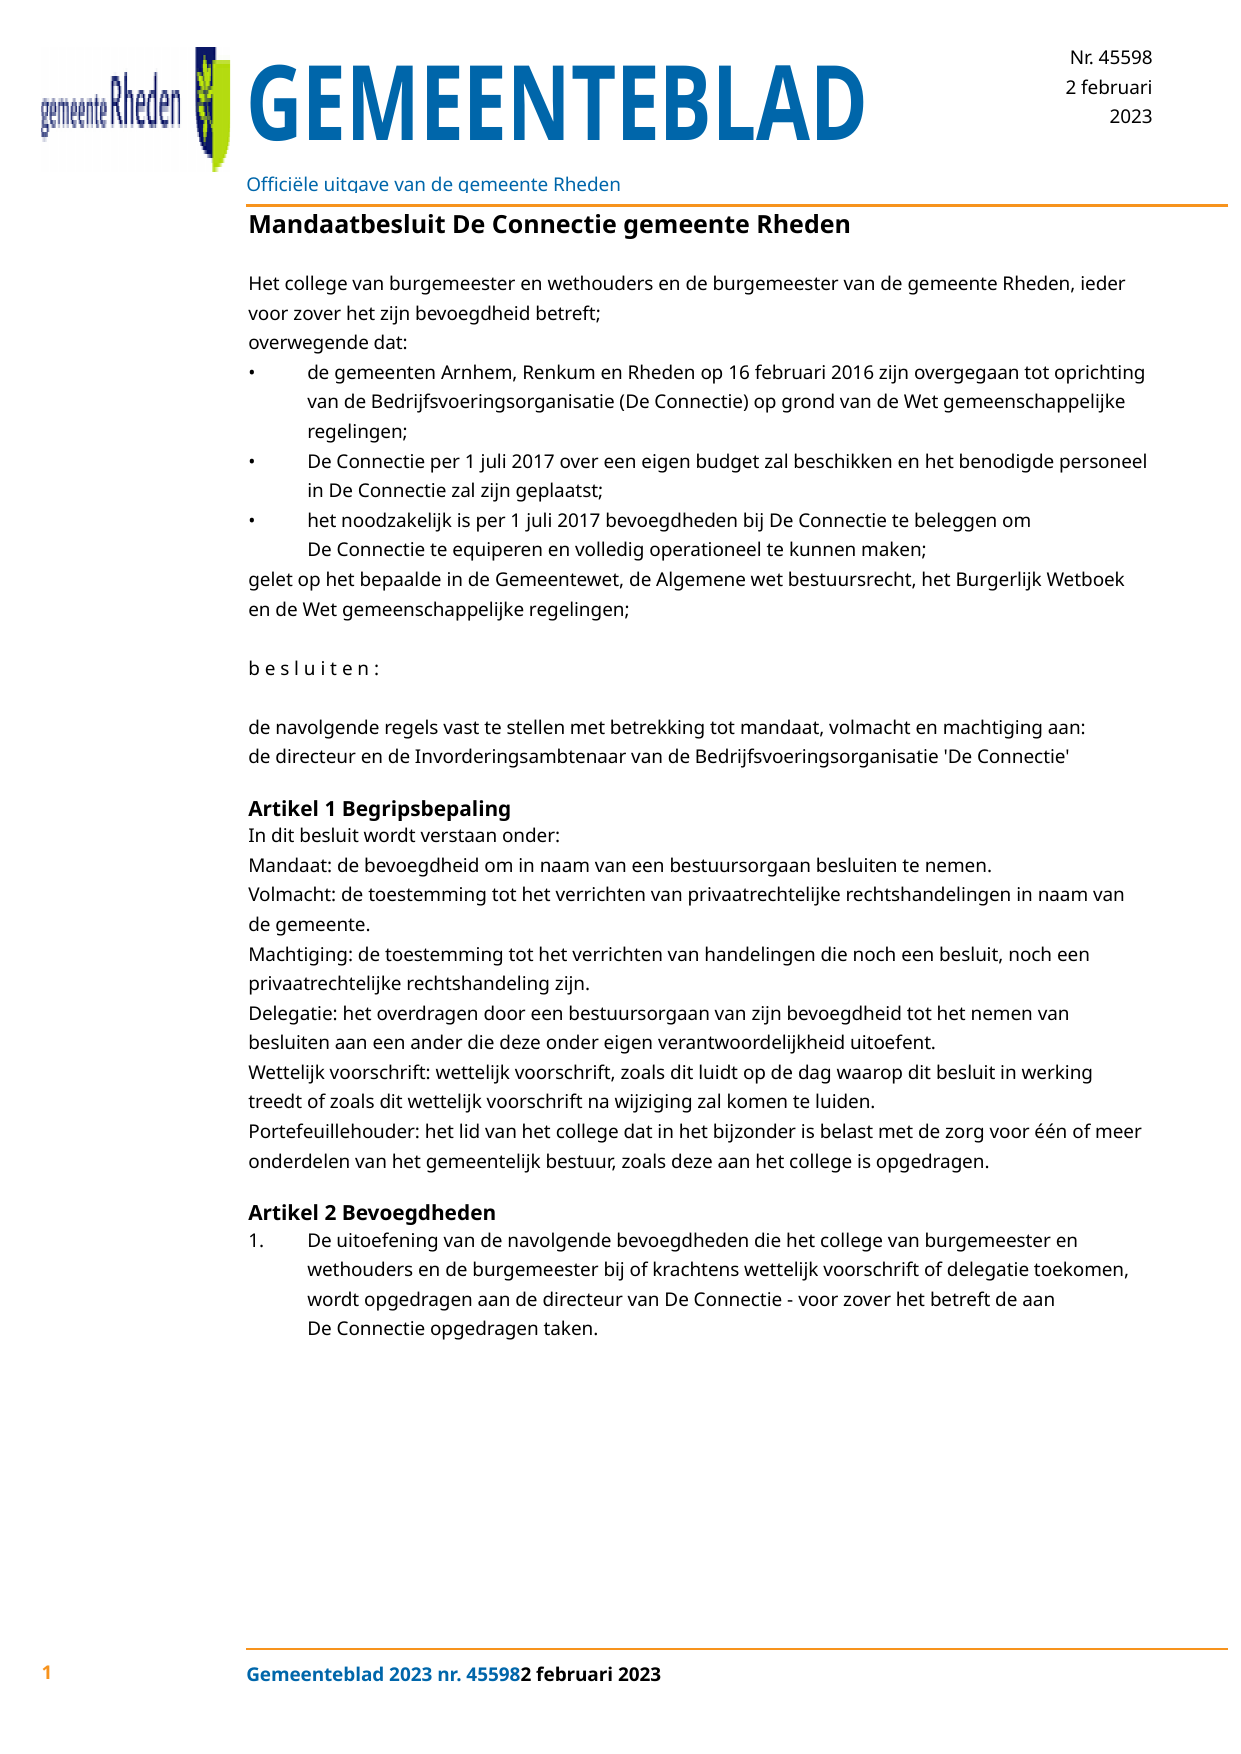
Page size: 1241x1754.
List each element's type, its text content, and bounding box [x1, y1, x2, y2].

list de gemeenten Arnhem, Renkum en Rheden op 16 februari 2016 zijn overgegaan tot oprichting van de Bedrijfsvoeringsorganisatie (De Connectie) op grond van de Wet gemeenschappelijke regelingen; [248, 359, 1152, 444]
text Het college van burgemeester en wethouders en de burgemeester van de gemeente Rheden, ieder voor zover het zijn bevoegdheid betreft; [248, 270, 1152, 326]
text In dit besluit wordt verstaan onder: [248, 822, 1152, 848]
text Mandaatbesluit De Connectie gemeente Rheden [248, 207, 1152, 241]
text Mandaat: de bevoegdheid om in naam van een bestuursorgaan besluiten te nemen. [248, 852, 1152, 878]
text Volmacht: de toestemming tot het verrichten van privaatrechtelijke rechtshandelingen in naam van de gemeente. [248, 882, 1152, 937]
text Wettelijk voorschrift: wettelijk voorschrift, zoals dit luidt op de dag waarop dit besluit in werking treedt of zoals dit wettelijk voorschrift na wijziging zal komen te luiden. [248, 1059, 1152, 1114]
text Portefeuillehouder: het lid van het college dat in het bijzonder is belast met de zorg voor één of meer onderdelen van het gemeentelijk bestuur, zoals deze aan het college is opgedragen. [248, 1118, 1152, 1174]
list het noodzakelijk is per 1 juli 2017 bevoegdheden bij De Connectie te beleggen om De Connectie te equiperen en volledig operationeel te kunnen maken; [248, 507, 1152, 562]
text de navolgende regels vast te stellen met betrekking tot mandaat, volmacht en machtiging aan: [248, 714, 1152, 740]
text gelet op het bepaalde in de Gemeentewet, de Algemene wet bestuursrecht, het Burgerlijk Wetboek en de Wet gemeenschappelijke regelingen; [248, 566, 1152, 621]
text Artikel 2 Bevoegdheden [248, 1198, 1152, 1227]
text b e s l u i t e n : [248, 655, 1152, 681]
text de directeur en de Invorderingsambtenaar van de Bedrijfsvoeringsorganisatie 'De Connectie' [248, 744, 1152, 769]
text Machtiging: de toestemming tot het verrichten van handelingen die noch een besluit, noch een privaatrechtelijke rechtshandeling zijn. [248, 941, 1152, 996]
picture [41, 47, 231, 172]
text Artikel 1 Begripsbepaling [248, 794, 1152, 822]
list De uitoefening van de navolgende bevoegdheden die het college van burgemeester en wethouders en de burgemeester bij of krachtens wettelijk voorschrift of delegatie toekomen, wordt opgedragen aan de directeur van De Connectie - voor zover het betreft de aan De Connectie opgedragen taken. [248, 1227, 1152, 1341]
text Delegatie: het overdragen door een bestuursorgaan van zijn bevoegdheid tot het nemen van besluiten aan een ander die deze onder eigen verantwoordelijkheid uitoefent. [248, 1000, 1152, 1055]
text overwegende dat: [248, 329, 1152, 355]
list De Connectie per 1 juli 2017 over een eigen budget zal beschikken en het benodigde personeel in De Connectie zal zijn geplaatst; [248, 448, 1152, 503]
